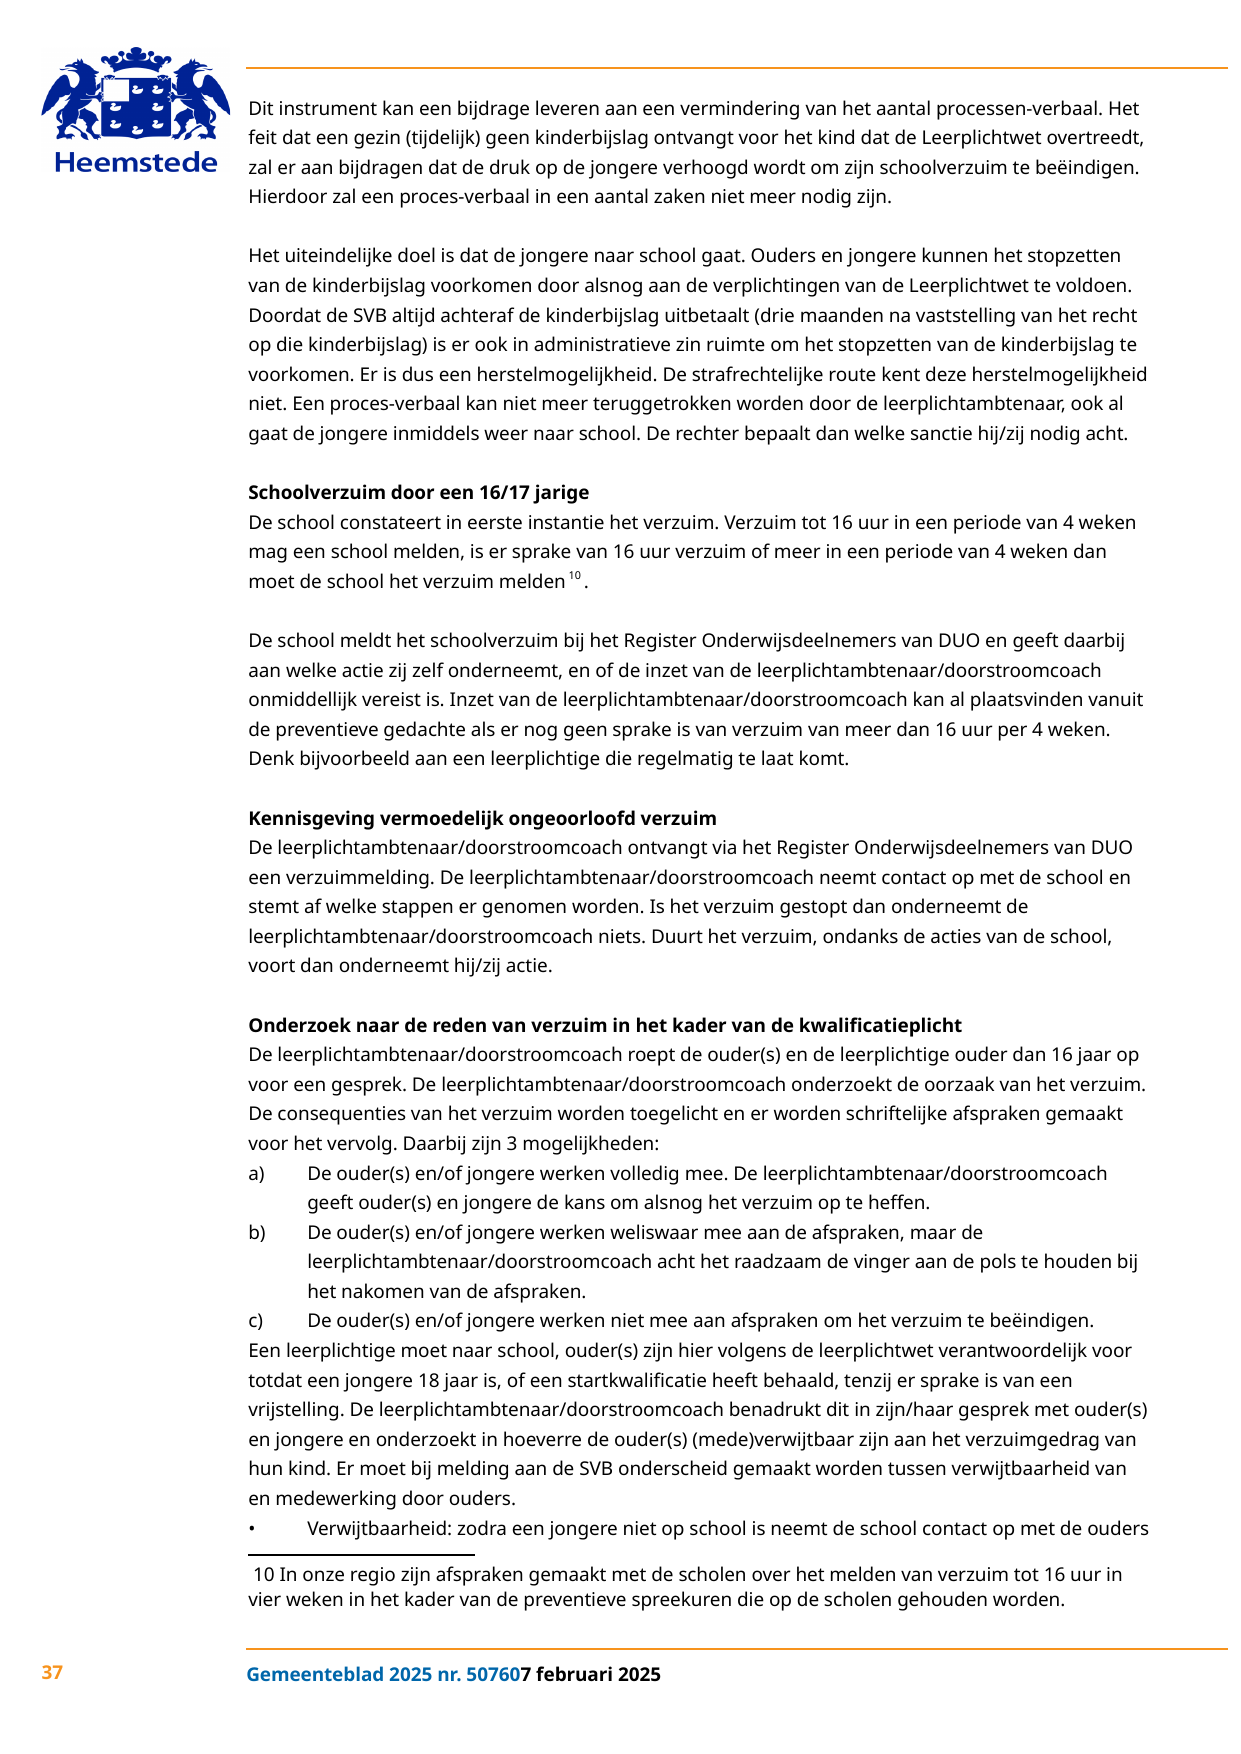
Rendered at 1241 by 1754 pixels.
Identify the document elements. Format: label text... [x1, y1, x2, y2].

list Verwijtbaarheid: zodra een jongere niet op school is neemt de school contact op met de ouders [248, 1515, 1152, 1541]
text De school constateert in eerste instantie het verzuim. Verzuim tot 16 uur in een periode van 4 weken mag een school melden, is er sprake van 16 uur verzuim of meer in een periode van 4 weken dan moet de school het verzuim melden. [248, 509, 1152, 594]
list De ouder(s) en/of jongere werken volledig mee. De leerplichtambtenaar/doorstroomcoach geeft ouder(s) en jongere de kans om alsnog het verzuim op te heffen. [248, 1160, 1152, 1215]
text Schoolverzuim door een 16/17 jarige [248, 479, 1152, 505]
text Het uiteindelijke doel is dat de jongere naar school gaat. Ouders en jongere kunnen het stopzetten van de kinderbijslag voorkomen door alsnog aan de verplichtingen van de Leerplichtwet te voldoen. Doordat de SVB altijd achteraf de kinderbijslag uitbetaalt (drie maanden na vaststelling van het recht op die kinderbijslag) is er ook in administratieve zin ruimte om het stopzetten van de kinderbijslag te voorkomen. Er is dus een herstelmogelijkheid. De strafrechtelijke route kent deze herstelmogelijkheid niet. Een proces-verbaal kan niet meer teruggetrokken worden door de leerplichtambtenaar, ook al gaat de jongere inmiddels weer naar school. De rechter bepaalt dan welke sanctie hij/zij nodig acht. [248, 243, 1152, 446]
text Kennisgeving vermoedelijk ongeoorloofd verzuim [248, 805, 1152, 831]
text Dit instrument kan een bijdrage leveren aan een vermindering van het aantal processen-verbaal. Het feit dat een gezin (tijdelijk) geen kinderbijslag ontvangt voor het kind dat de Leerplichtwet overtreedt, zal er aan bijdragen dat de druk op de jongere verhoogd wordt om zijn schoolverzuim te beëindigen. Hierdoor zal een proces-verbaal in een aantal zaken niet meer nodig zijn. [248, 95, 1152, 209]
text De leerplichtambtenaar/doorstroomcoach ontvangt via het Register Onderwijsdeelnemers van DUO een verzuimmelding. De leerplichtambtenaar/doorstroomcoach neemt contact op met de school en stemt af welke stappen er genomen worden. Is het verzuim gestopt dan onderneemt de leerplichtambtenaar/doorstroomcoach niets. Duurt het verzuim, ondanks de acties van de school, voort dan onderneemt hij/zij actie. [248, 834, 1152, 978]
text Onderzoek naar de reden van verzuim in het kader van de kwalificatieplicht [248, 1012, 1152, 1038]
text In onze regio zijn afspraken gemaakt met de scholen over het melden van verzuim tot 16 uur in vier weken in het kader van de preventieve spreekuren die op de scholen gehouden worden. [248, 1561, 1152, 1612]
list De ouder(s) en/of jongere werken weliswaar mee aan de afspraken, maar de leerplichtambtenaar/doorstroomcoach acht het raadzaam de vinger aan de pols te houden bij het nakomen van de afspraken. [248, 1219, 1152, 1304]
list De ouder(s) en/of jongere werken niet mee aan afspraken om het verzuim te beëindigen. [248, 1308, 1152, 1333]
text De school meldt het schoolverzuim bij het Register Onderwijsdeelnemers van DUO en geeft daarbij aan welke actie zij zelf onderneemt, en of de inzet van de leerplichtambtenaar/doorstroomcoach onmiddellijk vereist is. Inzet van de leerplichtambtenaar/doorstroomcoach kan al plaatsvinden vanuit de preventieve gedachte als er nog geen sprake is van verzuim van meer dan 16 uur per 4 weken. Denk bijvoorbeeld aan een leerplichtige die regelmatig te laat komt. [248, 627, 1152, 771]
text De leerplichtambtenaar/doorstroomcoach roept de ouder(s) en de leerplichtige ouder dan 16 jaar op voor een gesprek. De leerplichtambtenaar/doorstroomcoach onderzoekt de oorzaak van het verzuim. De consequenties van het verzuim worden toegelicht en er worden schriftelijke afspraken gemaakt voor het vervolg. Daarbij zijn 3 mogelijkheden: [248, 1041, 1152, 1156]
text Een leerplichtige moet naar school, ouder(s) zijn hier volgens de leerplichtwet verantwoordelijk voor totdat een jongere 18 jaar is, of een startkwalificatie heeft behaald, tenzij er sprake is van een vrijstelling. De leerplichtambtenaar/doorstroomcoach benadrukt dit in zijn/haar gesprek met ouder(s) en jongere en onderzoekt in hoeverre de ouder(s) (mede)verwijtbaar zijn aan het verzuimgedrag van hun kind. Er moet bij melding aan de SVB onderscheid gemaakt worden tussen verwijtbaarheid van en medewerking door ouders. [248, 1337, 1152, 1511]
picture [41, 47, 231, 172]
